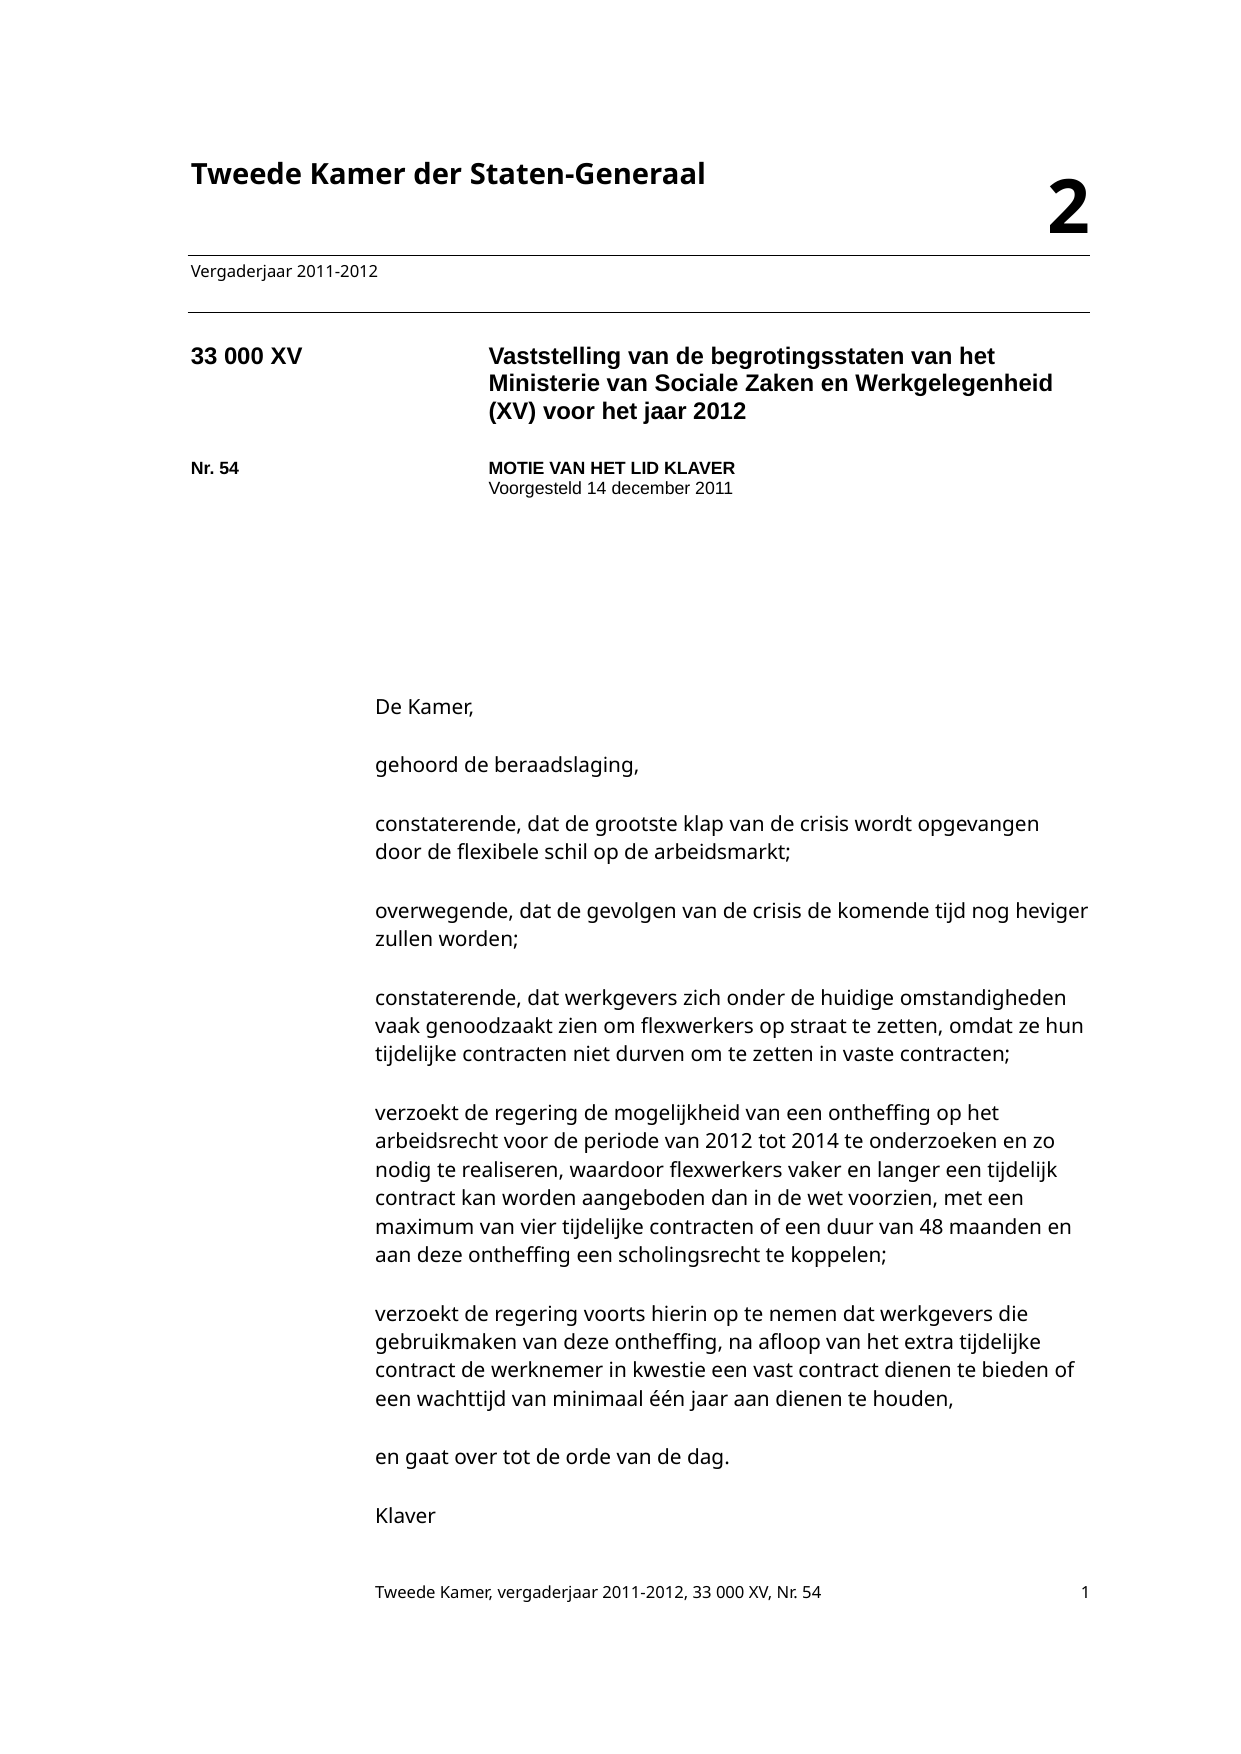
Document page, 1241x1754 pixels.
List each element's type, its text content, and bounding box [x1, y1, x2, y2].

table_header 2 [910, 150, 1090, 255]
text constaterende, dat werkgevers zich onder de huidige omstandigheden vaak genoodzaakt zien om flexwerkers op straat te zetten, omdat ze hun tijdelijke contracten niet durven om te zetten in vaste contracten; [375, 983, 1090, 1068]
table_cell [485, 313, 1090, 339]
text en gaat over tot de orde van de dag. [375, 1442, 1090, 1471]
text verzoekt de regering de mogelijkheid van een ontheffing op het arbeidsrecht voor de periode van 2012 tot 2014 te onderzoeken en zo nodig te realiseren, waardoor flexwerkers vaker en langer een tijdelijk contract kan worden aangeboden dan in de wet voorzien, met een maximum van vier tijdelijke contracten of een duur van 48 maanden en aan deze ontheffing een scholingsrecht te koppelen; [375, 1098, 1090, 1269]
table_cell [188, 313, 485, 339]
table_cell 33 000 XV [188, 339, 485, 454]
text gehoord de beraadslaging, [375, 751, 1090, 779]
table_header Tweede Kamer der Staten-Generaal [188, 150, 909, 255]
table_cell Vaststelling van de begrotingsstaten van het Ministerie van Sociale Zaken en Werkgelegenheid (XV) voor het jaar 2012 [485, 339, 1090, 454]
text Klaver [375, 1501, 1090, 1529]
text De Kamer, [375, 692, 1090, 721]
text constaterende, dat de grootste klap van de crisis wordt opgevangen door de flexibele schil op de arbeidsmarkt; [375, 809, 1090, 866]
text verzoekt de regering voorts hierin op te nemen dat werkgevers die gebruikmaken van deze ontheffing, na afloop van het extra tijdelijke contract de werknemer in kwestie een vast contract dienen te bieden of een wachttijd van minimaal één jaar aan dienen te houden, [375, 1299, 1090, 1412]
text overwegende, dat de gevolgen van de crisis de komende tijd nog heviger zullen worden; [375, 896, 1090, 953]
table_cell Nr. 54 [188, 455, 485, 573]
table_cell Vergaderjaar 2011-2012 [188, 256, 485, 312]
table_cell MOTIE VAN HET LID KLAVER Voorgesteld 14 december 2011 [485, 455, 1090, 573]
table_cell [485, 256, 1090, 312]
